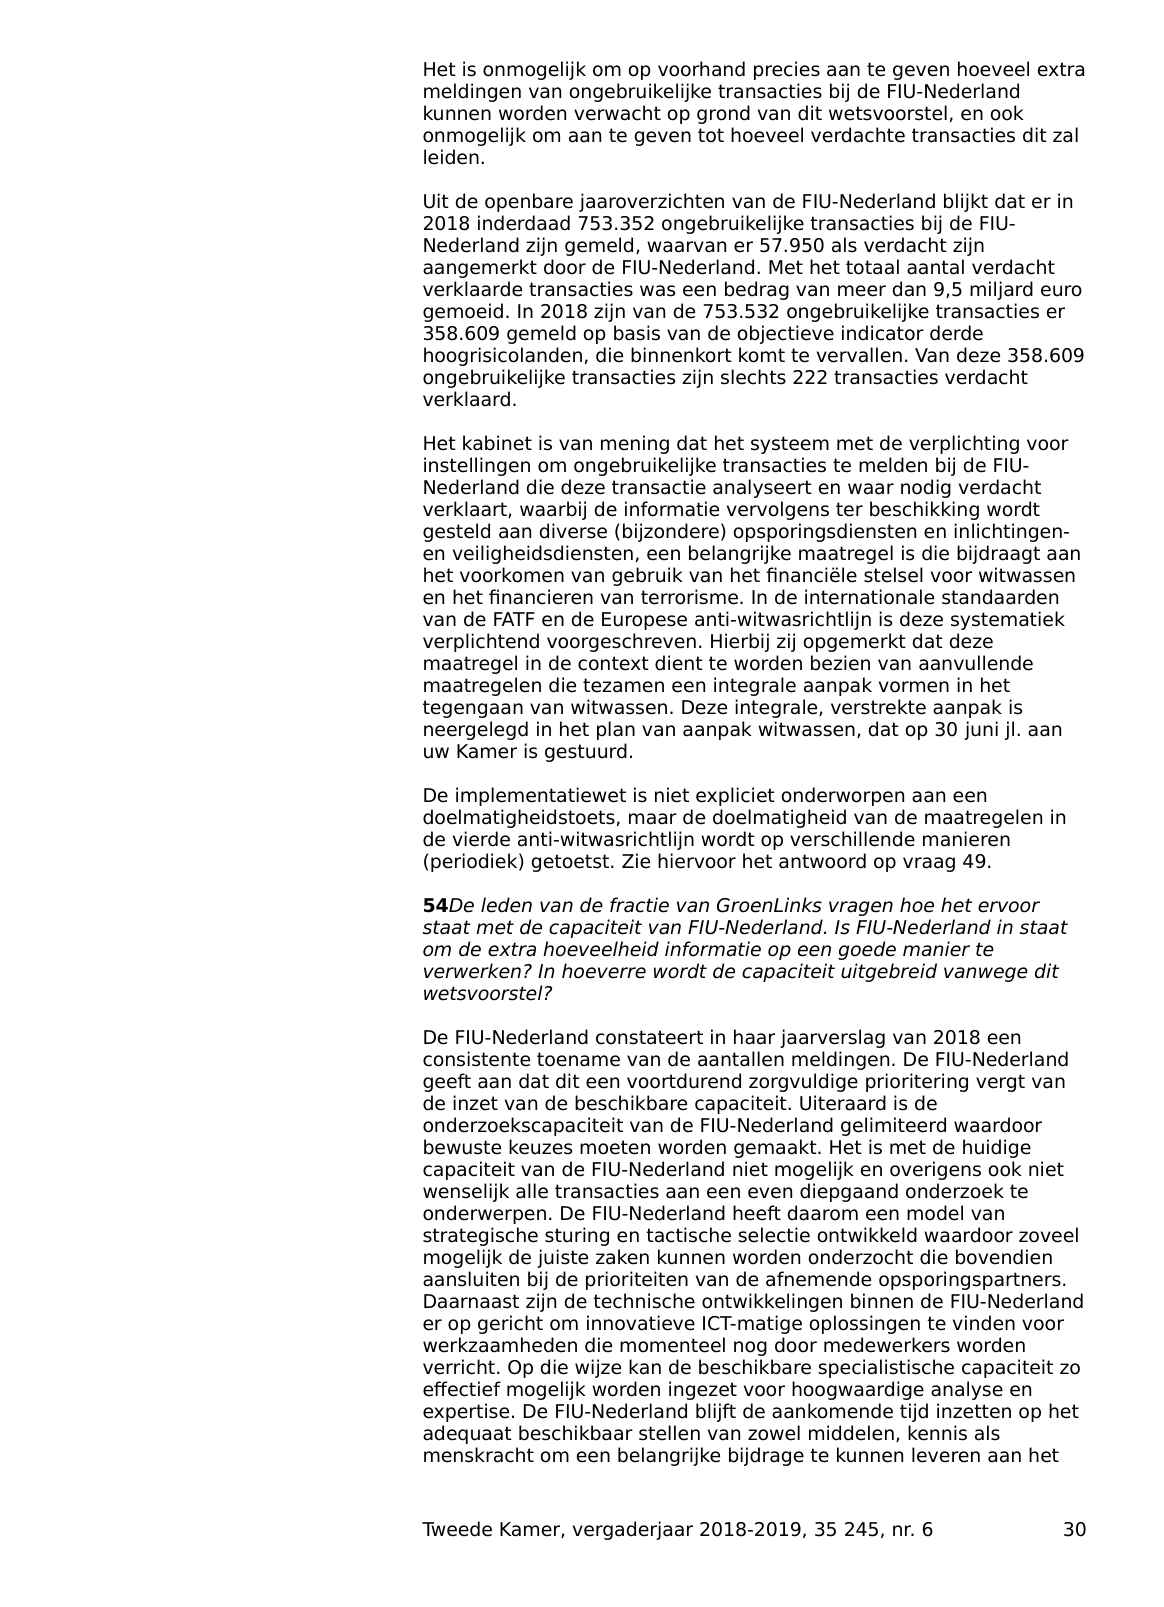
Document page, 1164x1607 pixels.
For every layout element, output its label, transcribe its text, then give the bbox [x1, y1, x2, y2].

text Het is onmogelijk om op voorhand precies aan te geven hoeveel extra meldingen van ongebruikelijke transacties bij de FIU-Nederland kunnen worden verwacht op grond van dit wetsvoorstel, en ook onmogelijk om aan te geven tot hoeveel verdachte transacties dit zal leiden. [422, 59, 1087, 169]
text De implementatiewet is niet expliciet onderworpen aan een doelmatigheidstoets, maar de doelmatigheid van de maatregelen in de vierde anti-witwasrichtlijn wordt op verschillende manieren (periodiek) getoetst. Zie hiervoor het antwoord op vraag 49. [422, 785, 1087, 873]
text Uit de openbare jaaroverzichten van de FIU-Nederland blijkt dat er in 2018 inderdaad 753.352 ongebruikelijke transacties bij de FIU-Nederland zijn gemeld, waarvan er 57.950 als verdacht zijn aangemerkt door de FIU-Nederland. Met het totaal aantal verdacht verklaarde transacties was een bedrag van meer dan 9,5 miljard euro gemoeid. In 2018 zijn van de 753.532 ongebruikelijke transacties er 358.609 gemeld op basis van de objectieve indicator derde hoogrisicolanden, die binnenkort komt te vervallen. Van deze 358.609 ongebruikelijke transacties zijn slechts 222 transacties verdacht verklaard. [422, 191, 1087, 411]
text Het kabinet is van mening dat het systeem met de verplichting voor instellingen om ongebruikelijke transacties te melden bij de FIU-Nederland die deze transactie analyseert en waar nodig verdacht verklaart, waarbij de informatie vervolgens ter beschikking wordt gesteld aan diverse (bijzondere) opsporingsdiensten en inlichtingen- en veiligheidsdiensten, een belangrijke maatregel is die bijdraagt aan het voorkomen van gebruik van het financiële stelsel voor witwassen en het financieren van terrorisme. In de internationale standaarden van de FATF en de Europese anti-witwasrichtlijn is deze systematiek verplichtend voorgeschreven. Hierbij zij opgemerkt dat deze maatregel in de context dient te worden bezien van aanvullende maatregelen die tezamen een integrale aanpak vormen in het tegengaan van witwassen. Deze integrale, verstrekte aanpak is neergelegd in het plan van aanpak witwassen, dat op 30 juni jl. aan uw Kamer is gestuurd. [422, 433, 1087, 763]
text 54De leden van de fractie van GroenLinks vragen hoe het ervoor staat met de capaciteit van FIU-Nederland. Is FIU-Nederland in staat om de extra hoeveelheid informatie op een goede manier te verwerken? In hoeverre wordt de capaciteit uitgebreid vanwege dit wetsvoorstel? [422, 895, 1087, 1005]
text De FIU-Nederland constateert in haar jaarverslag van 2018 een consistente toename van de aantallen meldingen. De FIU-Nederland geeft aan dat dit een voortdurend zorgvuldige prioritering vergt van de inzet van de beschikbare capaciteit. Uiteraard is de onderzoekscapaciteit van de FIU-Nederland gelimiteerd waardoor bewuste keuzes moeten worden gemaakt. Het is met de huidige capaciteit van de FIU-Nederland niet mogelijk en overigens ook niet wenselijk alle transacties aan een even diepgaand onderzoek te onderwerpen. De FIU-Nederland heeft daarom een model van strategische sturing en tactische selectie ontwikkeld waardoor zoveel mogelijk de juiste zaken kunnen worden onderzocht die bovendien aansluiten bij de prioriteiten van de afnemende opsporingspartners. Daarnaast zijn de technische ontwikkelingen binnen de FIU-Nederland er op gericht om innovatieve ICT-matige oplossingen te vinden voor werkzaamheden die momenteel nog door medewerkers worden verricht. Op die wijze kan de beschikbare specialistische capaciteit zo effectief mogelijk worden ingezet voor hoogwaardige analyse en expertise. De FIU-Nederland blijft de aankomende tijd inzetten op het adequaat beschikbaar stellen van zowel middelen, kennis als menskracht om een belangrijke bijdrage te kunnen leveren aan het [422, 1027, 1087, 1467]
